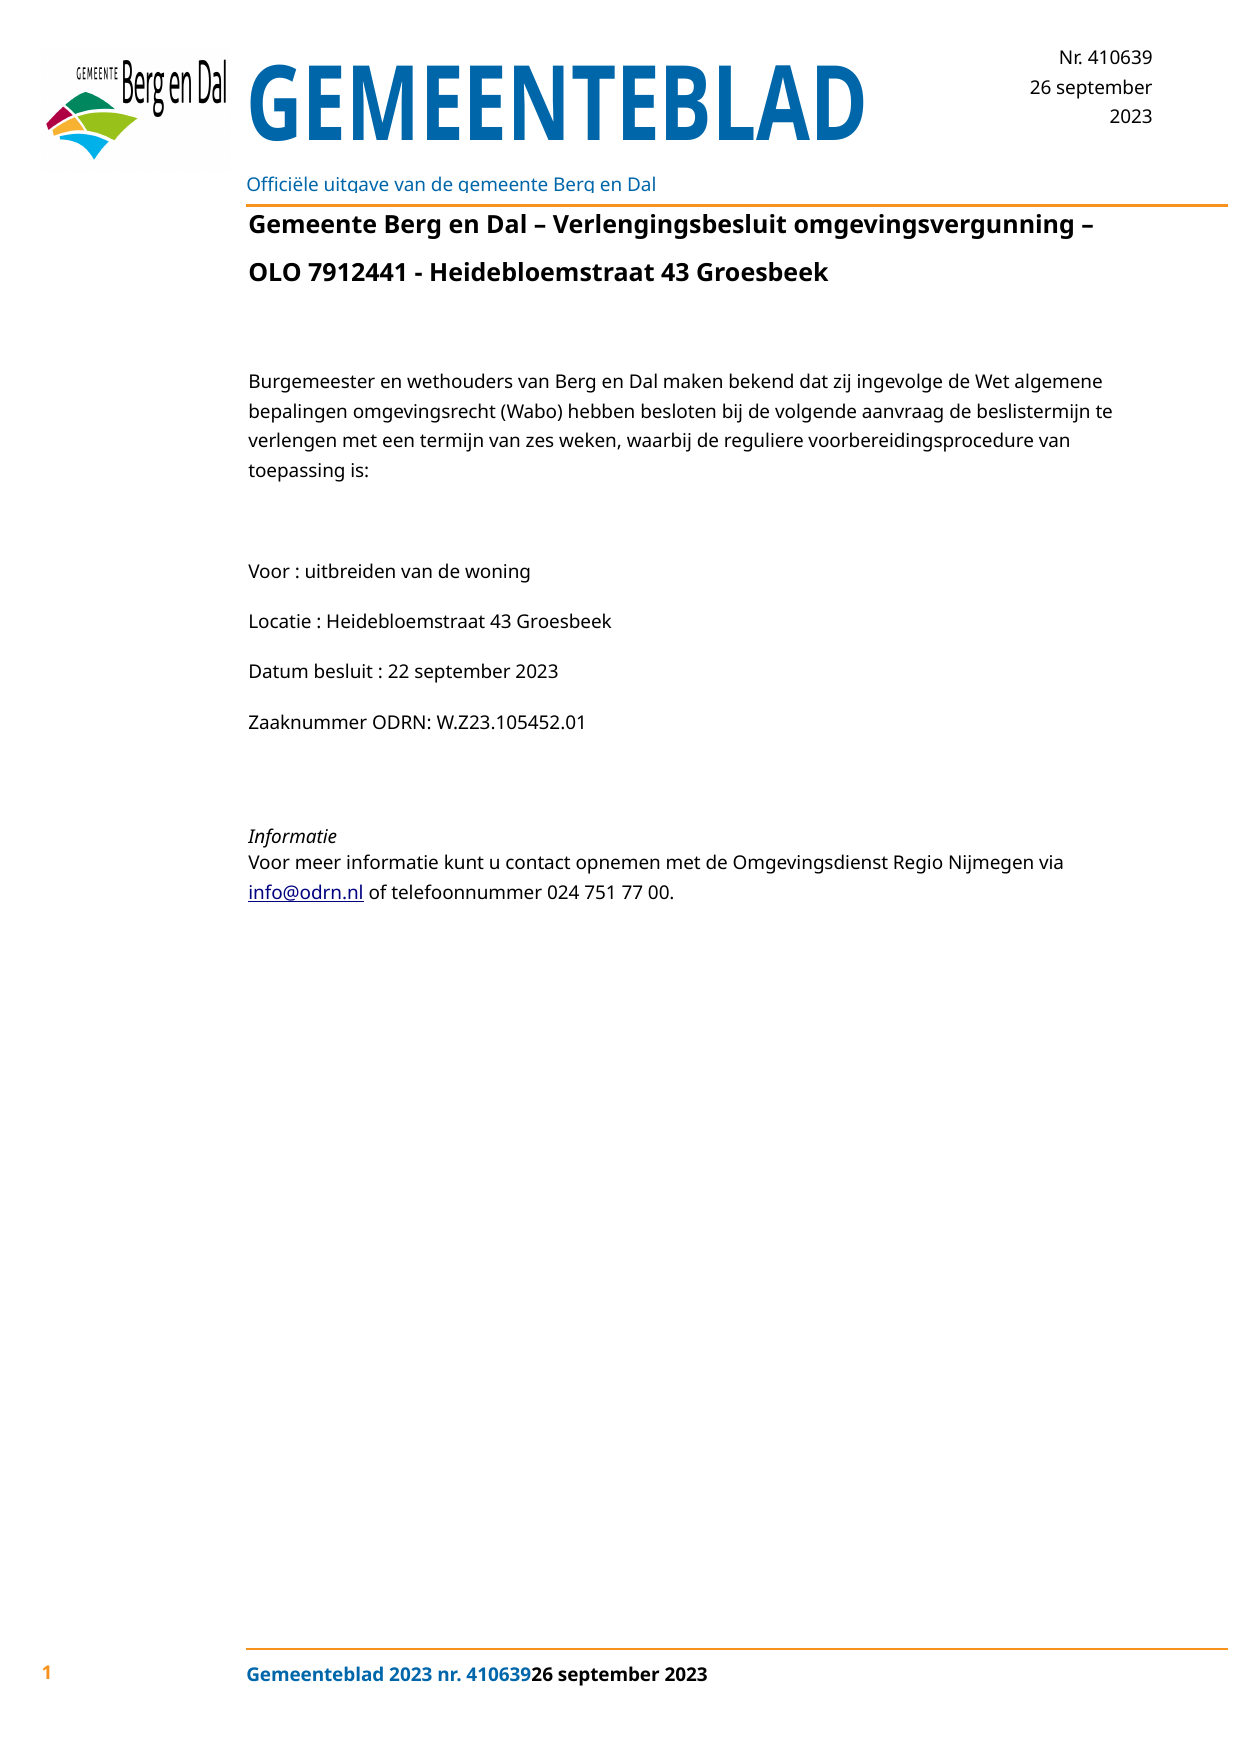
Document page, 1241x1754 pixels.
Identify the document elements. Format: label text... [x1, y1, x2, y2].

text Datum besluit : 22 september 2023 [248, 659, 1152, 684]
text Informatie [248, 823, 1152, 849]
text Locatie : Heidebloemstraat 43 Groesbeek [248, 608, 1152, 634]
text Zaaknummer ODRN: W.Z23.105452.01 [248, 709, 1152, 735]
text Voor : uitbreiden van de woning [248, 558, 1152, 584]
text Burgemeester en wethouders van Berg en Dal maken bekend dat zij ingevolge de Wet algemene bepalingen omgevingsrecht (Wabo) hebben besloten bij de volgende aanvraag de beslistermijn te verlengen met een termijn van zes weken, waarbij de reguliere voorbereidingsprocedure van toepassing is: [248, 368, 1152, 483]
picture [41, 47, 231, 172]
text Gemeente Berg en Dal – Verlengingsbesluit omgevingsvergunning – OLO 7912441 - Heidebloemstraat 43 Groesbeek [248, 207, 1152, 288]
text Voor meer informatie kunt u contact opnemen met de Omgevingsdienst Regio Nijmegen via info@odrn.nl of telefoonnummer 024 751 77 00. [248, 849, 1152, 904]
